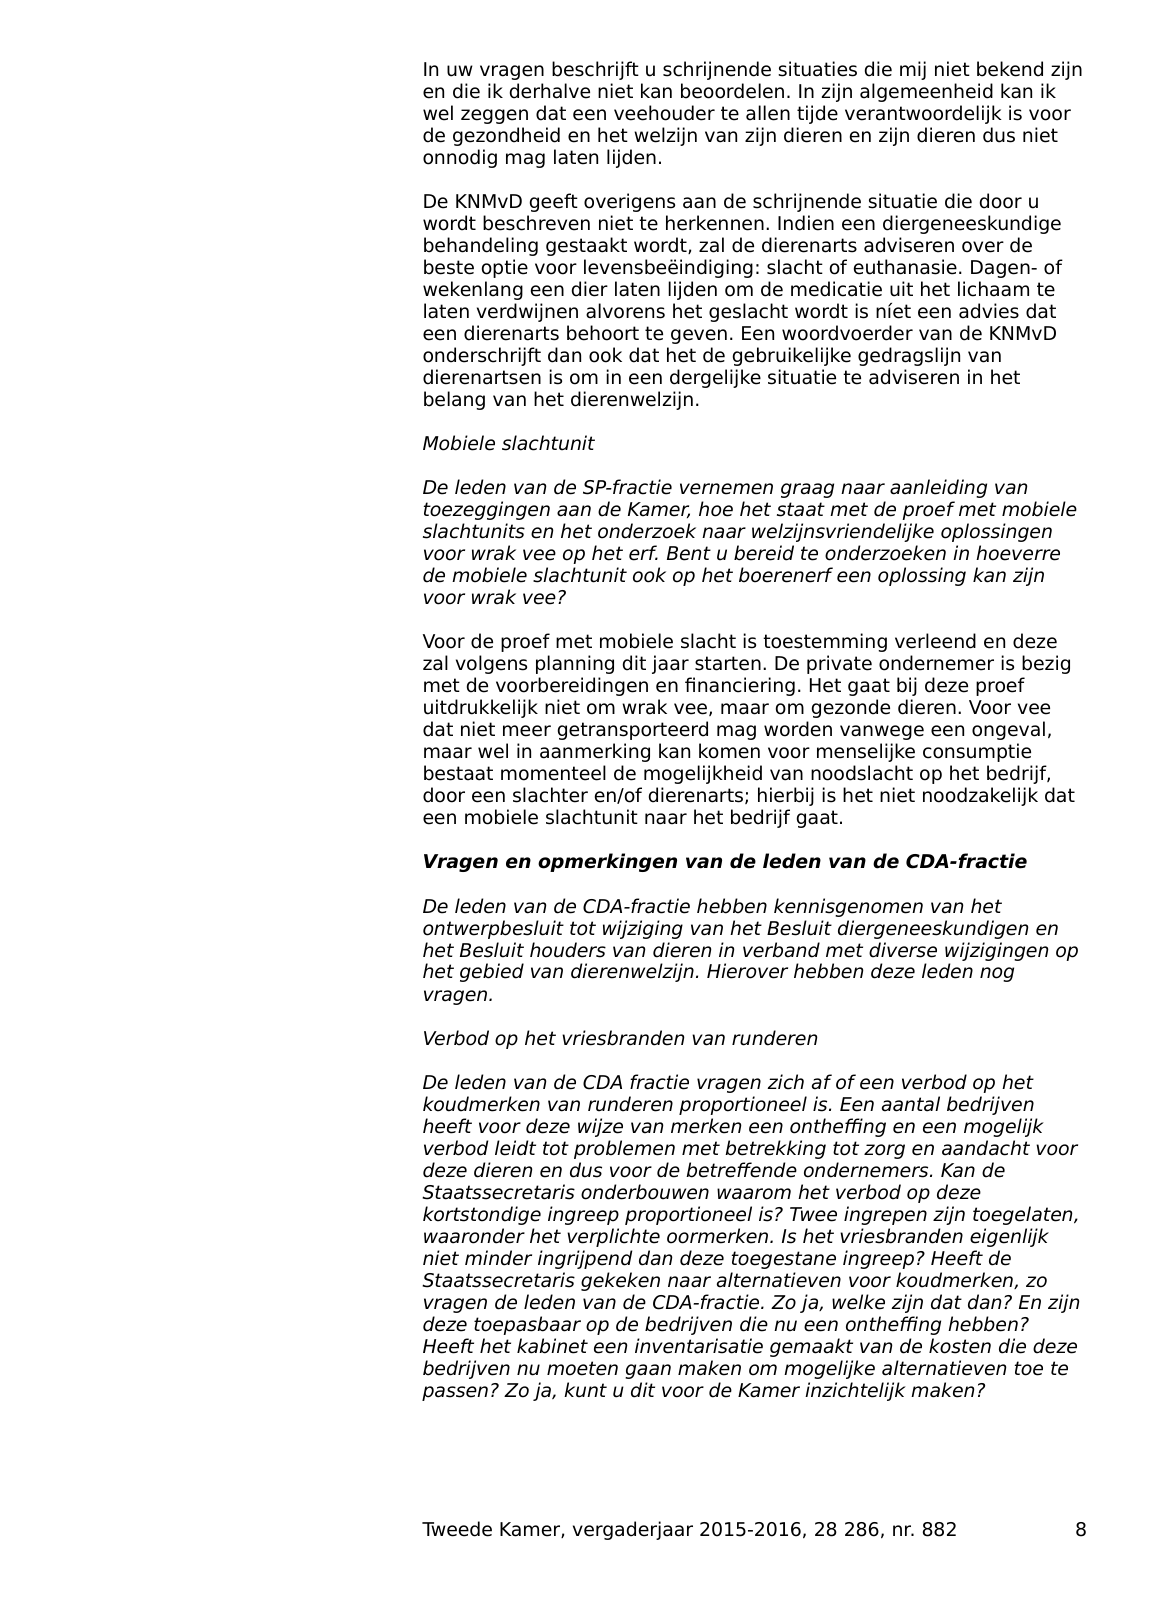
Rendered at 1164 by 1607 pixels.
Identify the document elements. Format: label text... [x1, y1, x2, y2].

text In uw vragen beschrijft u schrijnende situaties die mij niet bekend zijn en die ik derhalve niet kan beoordelen. In zijn algemeenheid kan ik wel zeggen dat een veehouder te allen tijde verantwoordelijk is voor de gezondheid en het welzijn van zijn dieren en zijn dieren dus niet onnodig mag laten lijden. [422, 59, 1087, 169]
text De KNMvD geeft overigens aan de schrijnende situatie die door u wordt beschreven niet te herkennen. Indien een diergeneeskundige behandeling gestaakt wordt, zal de dierenarts adviseren over de beste optie voor levensbeëindiging: slacht of euthanasie. Dagen- of wekenlang een dier laten lijden om de medicatie uit het lichaam te laten verdwijnen alvorens het geslacht wordt is níet een advies dat een dierenarts behoort te geven. Een woordvoerder van de KNMvD onderschrijft dan ook dat het de gebruikelijke gedragslijn van dierenartsen is om in een dergelijke situatie te adviseren in het belang van het dierenwelzijn. [422, 191, 1087, 411]
text De leden van de CDA fractie vragen zich af of een verbod op het koudmerken van runderen proportioneel is. Een aantal bedrijven heeft voor deze wijze van merken een ontheffing en een mogelijk verbod leidt tot problemen met betrekking tot zorg en aandacht voor deze dieren en dus voor de betreffende ondernemers. Kan de Staatssecretaris onderbouwen waarom het verbod op deze kortstondige ingreep proportioneel is? Twee ingrepen zijn toegelaten, waaronder het verplichte oormerken. Is het vriesbranden eigenlijk niet minder ingrijpend dan deze toegestane ingreep? Heeft de Staatssecretaris gekeken naar alternatieven voor koudmerken, zo vragen de leden van de CDA-fractie. Zo ja, welke zijn dat dan? En zijn deze toepasbaar op de bedrijven die nu een ontheffing hebben? Heeft het kabinet een inventarisatie gemaakt van de kosten die deze bedrijven nu moeten gaan maken om mogelijke alternatieven toe te passen? Zo ja, kunt u dit voor de Kamer inzichtelijk maken? [422, 1072, 1087, 1401]
subtitle Vragen en opmerkingen van de leden van de CDA-fractie [422, 851, 1087, 873]
text De leden van de CDA-fractie hebben kennisgenomen van het ontwerpbesluit tot wijziging van het Besluit diergeneeskundigen en het Besluit houders van dieren in verband met diverse wijzigingen op het gebied van dierenwelzijn. Hierover hebben deze leden nog vragen. [422, 896, 1087, 1005]
subtitle Verbod op het vriesbranden van runderen [422, 1028, 1087, 1049]
subtitle Mobiele slachtunit [422, 433, 1087, 455]
text Voor de proef met mobiele slacht is toestemming verleend en deze zal volgens planning dit jaar starten. De private ondernemer is bezig met de voorbereidingen en financiering. Het gaat bij deze proef uitdrukkelijk niet om wrak vee, maar om gezonde dieren. Voor vee dat niet meer getransporteerd mag worden vanwege een ongeval, maar wel in aanmerking kan komen voor menselijke consumptie bestaat momenteel de mogelijkheid van noodslacht op het bedrijf, door een slachter en/of dierenarts; hierbij is het niet noodzakelijk dat een mobiele slachtunit naar het bedrijf gaat. [422, 631, 1087, 829]
text De leden van de SP-fractie vernemen graag naar aanleiding van toezeggingen aan de Kamer, hoe het staat met de proef met mobiele slachtunits en het onderzoek naar welzijnsvriendelijke oplossingen voor wrak vee op het erf. Bent u bereid te onderzoeken in hoeverre de mobiele slachtunit ook op het boerenerf een oplossing kan zijn voor wrak vee? [422, 477, 1087, 609]
